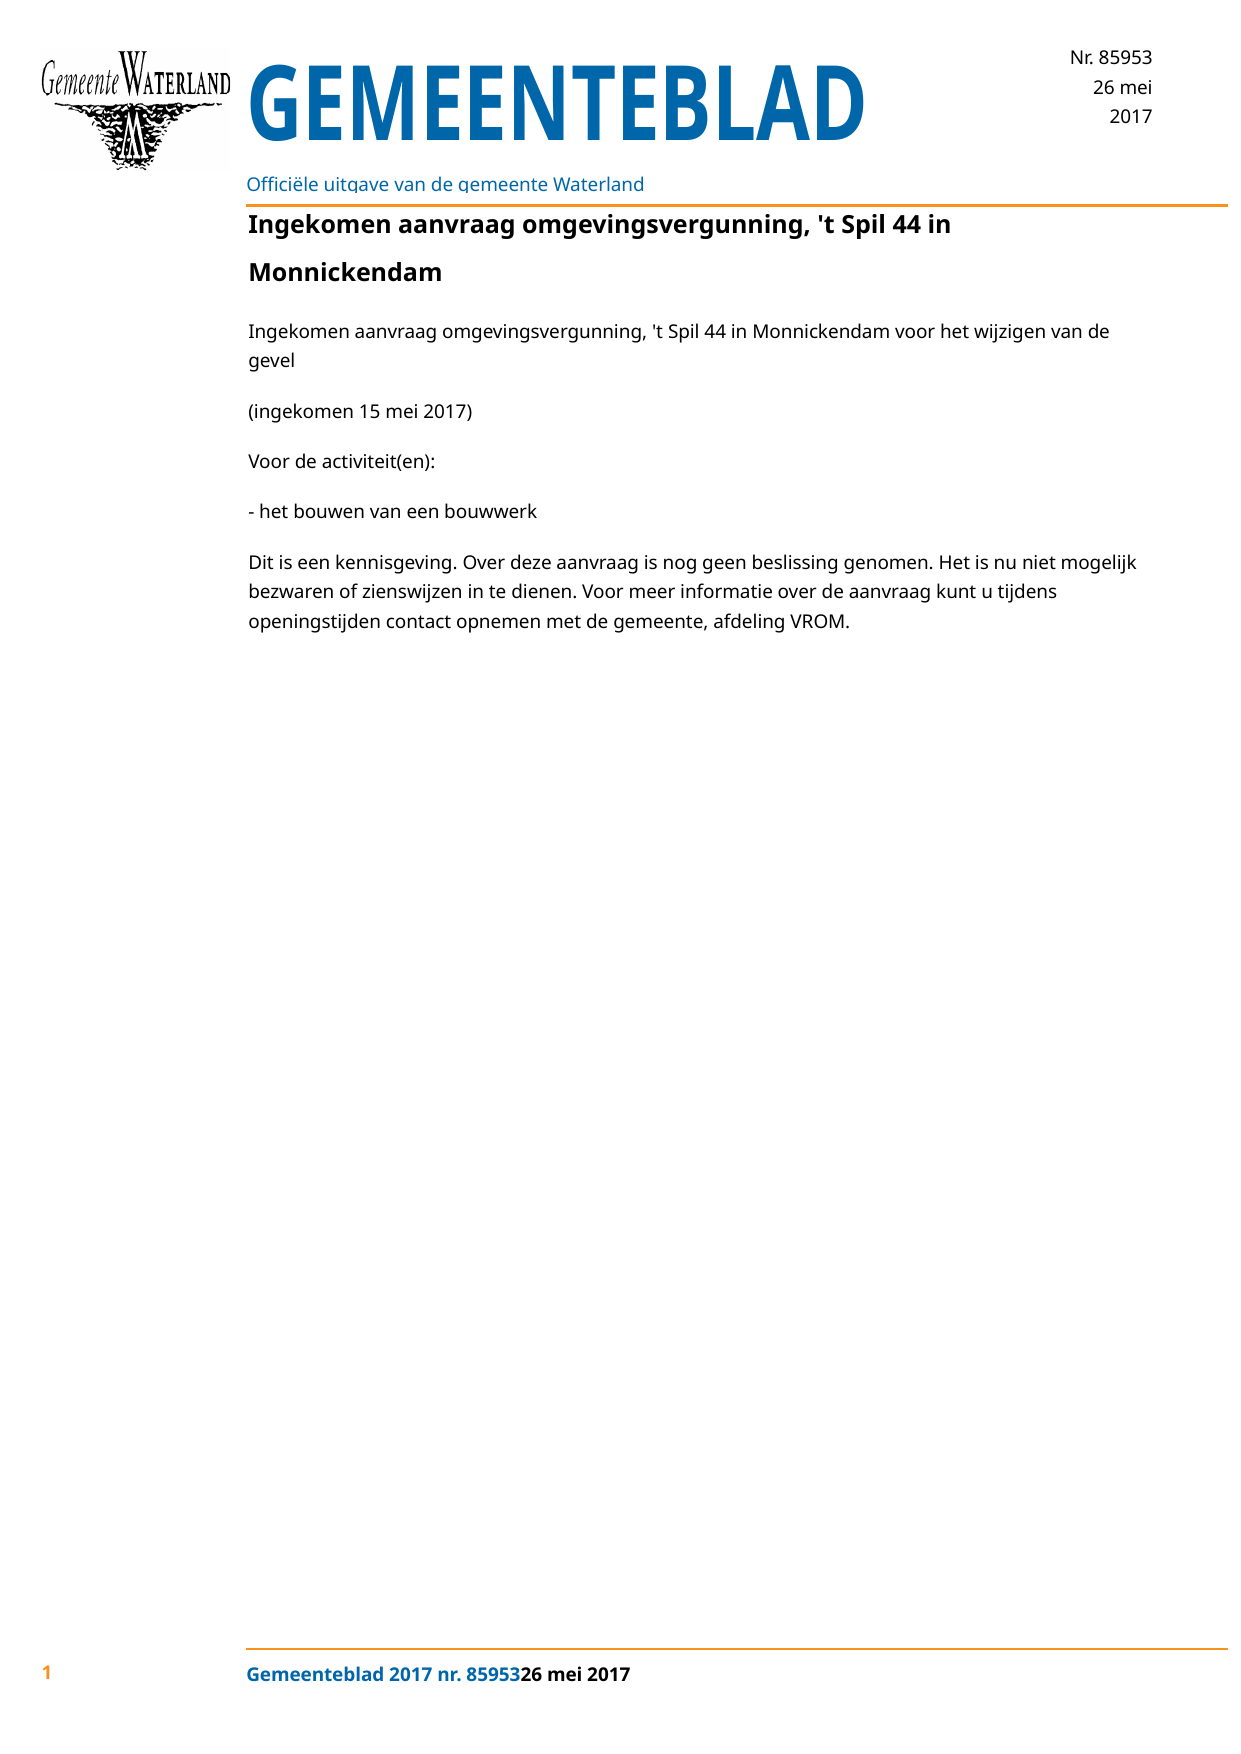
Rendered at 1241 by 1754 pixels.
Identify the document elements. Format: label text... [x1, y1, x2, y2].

picture [41, 47, 231, 172]
text (ingekomen 15 mei 2017) [248, 398, 1152, 424]
text Ingekomen aanvraag omgevingsvergunning, 't Spil 44 in Monnickendam voor het wijzigen van de gevel [248, 318, 1152, 373]
text Dit is een kennisgeving. Over deze aanvraag is nog geen beslissing genomen. Het is nu niet mogelijk bezwaren of zienswijzen in te dienen. Voor meer informatie over de aanvraag kunt u tijdens openingstijden contact opnemen met de gemeente, afdeling VROM. [248, 549, 1152, 634]
text Ingekomen aanvraag omgevingsvergunning, 't Spil 44 in Monnickendam [248, 207, 1152, 288]
text Voor de activiteit(en): [248, 448, 1152, 474]
text - het bouwen van een bouwwerk [248, 499, 1152, 524]
